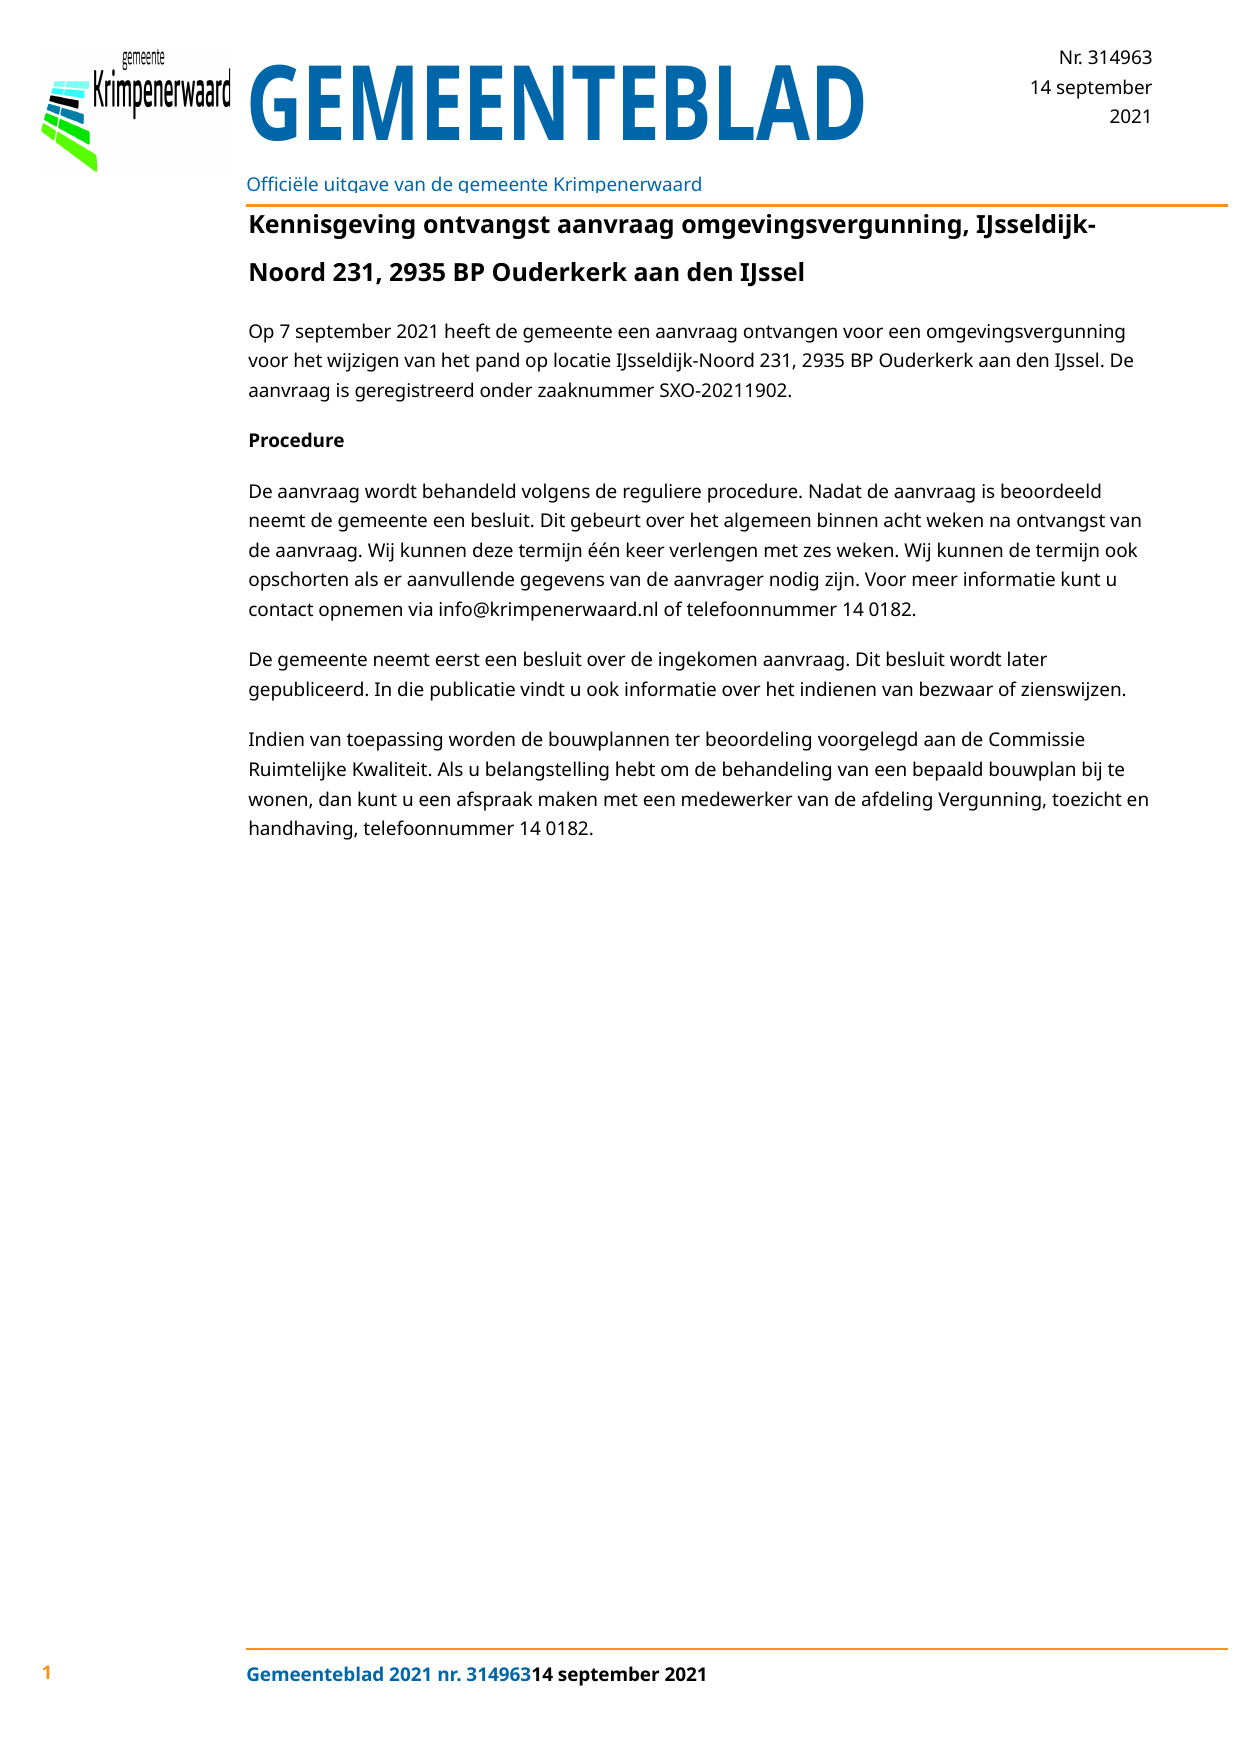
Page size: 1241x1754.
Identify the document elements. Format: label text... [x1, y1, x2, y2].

text De gemeente neemt eerst een besluit over de ingekomen aanvraag. Dit besluit wordt later gepubliceerd. In die publicatie vindt u ook informatie over het indienen van bezwaar of zienswijzen. [248, 647, 1152, 702]
picture [41, 47, 231, 172]
text Procedure [248, 427, 1152, 453]
text Indien van toepassing worden de bouwplannen ter beoordeling voorgelegd aan de Commissie Ruimtelijke Kwaliteit. Als u belangstelling hebt om de behandeling van een bepaald bouwplan bij te wonen, dan kunt u een afspraak maken met een medewerker van de afdeling Vergunning, toezicht en handhaving, telefoonnummer 14 0182. [248, 727, 1152, 841]
text De aanvraag wordt behandeld volgens de reguliere procedure. Nadat de aanvraag is beoordeeld neemt de gemeente een besluit. Dit gebeurt over het algemeen binnen acht weken na ontvangst van de aanvraag. Wij kunnen deze termijn één keer verlengen met zes weken. Wij kunnen de termijn ook opschorten als er aanvullende gegevens van de aanvrager nodig zijn. Voor meer informatie kunt u contact opnemen via info@krimpenerwaard.nl of telefoonnummer 14 0182. [248, 478, 1152, 622]
text Kennisgeving ontvangst aanvraag omgevingsvergunning, IJsseldijk-Noord 231, 2935 BP Ouderkerk aan den IJssel [248, 207, 1152, 288]
text Op 7 september 2021 heeft de gemeente een aanvraag ontvangen voor een omgevingsvergunning voor het wijzigen van het pand op locatie IJsseldijk-Noord 231, 2935 BP Ouderkerk aan den IJssel. De aanvraag is geregistreerd onder zaaknummer SXO-20211902. [248, 318, 1152, 403]
